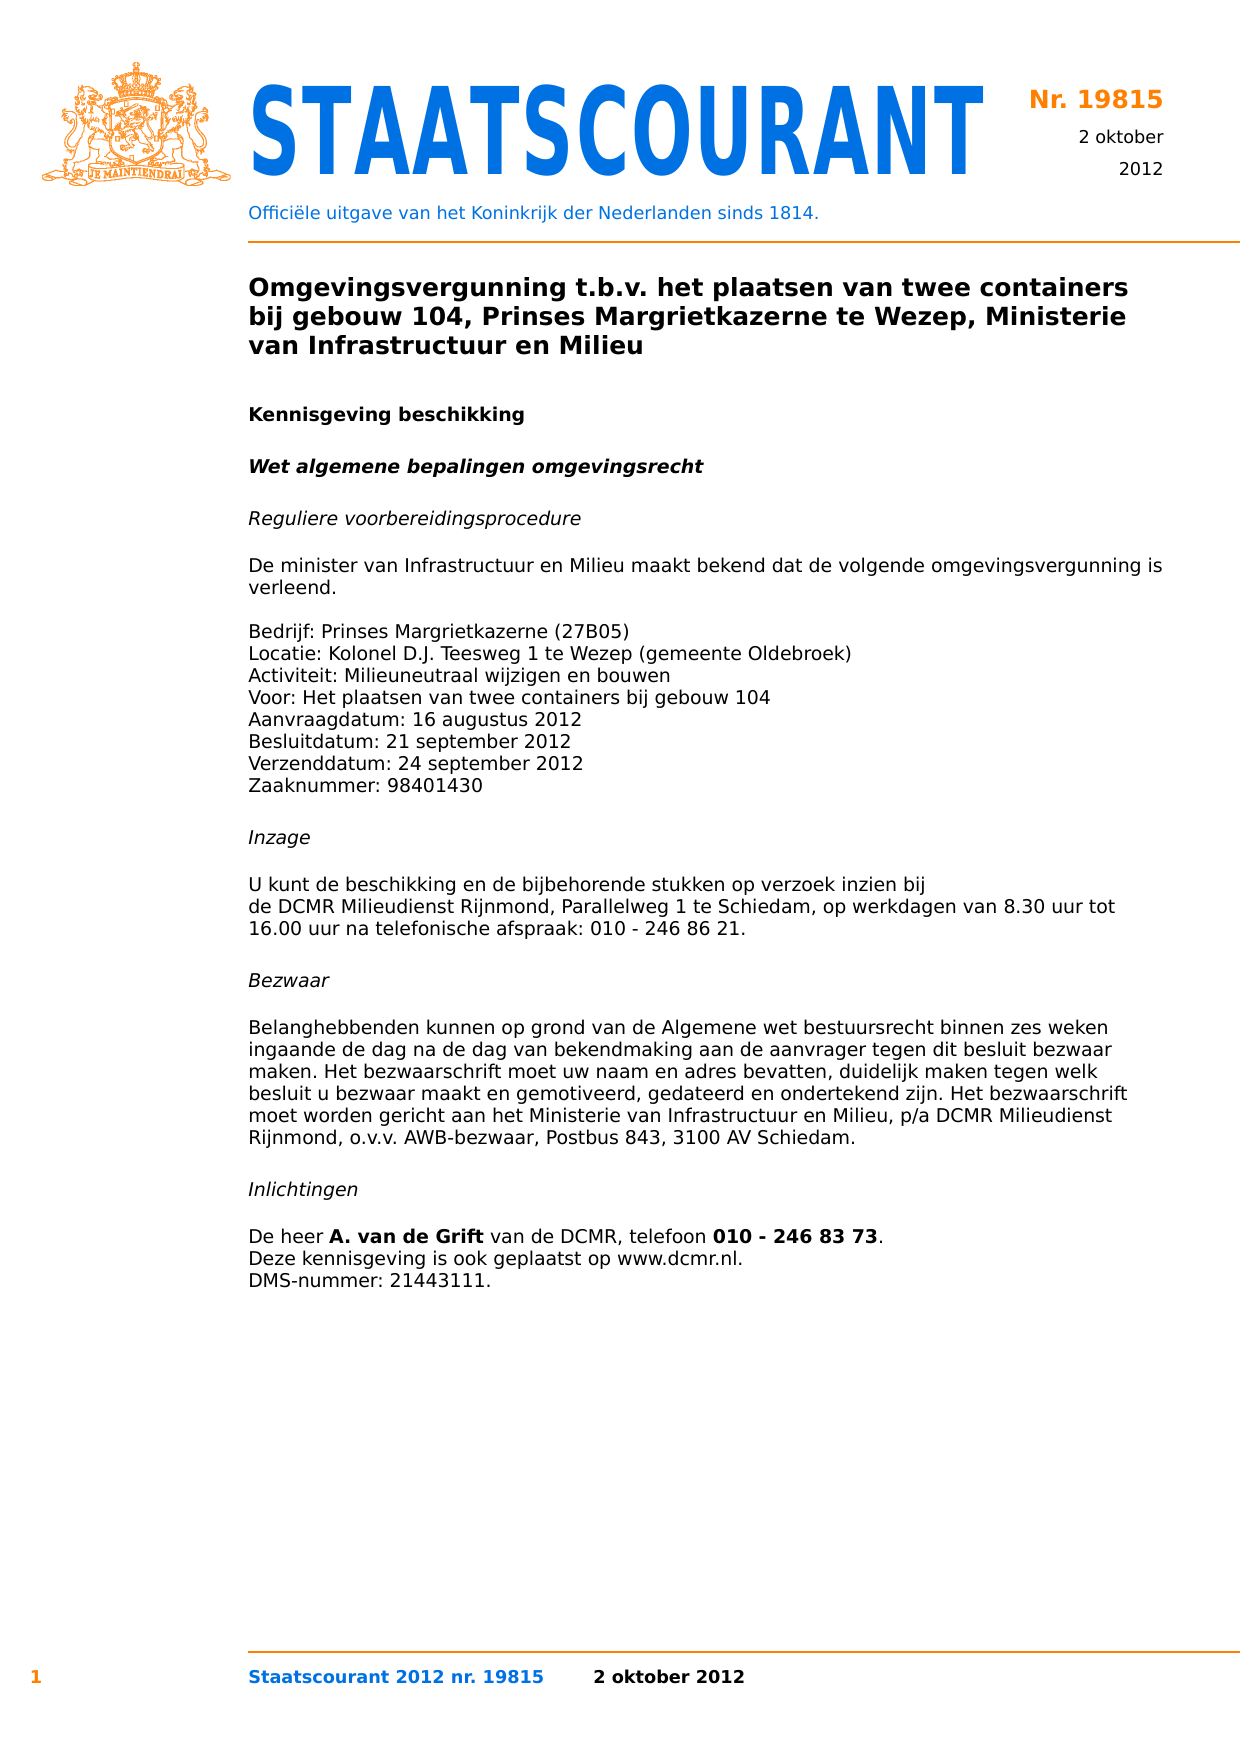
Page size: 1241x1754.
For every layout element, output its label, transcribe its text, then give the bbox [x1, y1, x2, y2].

table_cell 2 oktober [998, 121, 1240, 153]
text De heer A. van de Grift van de DCMR, telefoon 010 - 246 83 73. [248, 1226, 1163, 1248]
text Aanvraagdatum: 16 augustus 2012 [248, 709, 1163, 731]
text Verzenddatum: 24 september 2012 [248, 753, 1163, 775]
text De minister van Infrastructuur en Milieu maakt bekend dat de volgende omgevingsvergunning is verleend. [248, 555, 1163, 599]
table_header Nr. 19815 [998, 62, 1240, 121]
subtitle Kennisgeving beschikking [248, 404, 1163, 426]
text Voor: Het plaatsen van twee containers bij gebouw 104 [248, 687, 1163, 709]
subtitle Bezwaar [248, 970, 1163, 992]
text Belanghebbenden kunnen op grond van de Algemene wet bestuursrecht binnen zes weken ingaande de dag na de dag van bekendmaking aan de aanvrager tegen dit besluit bezwaar maken. Het bezwaarschrift moet uw naam en adres bevatten, duidelijk maken tegen welk besluit u bezwaar maakt en gemotiveerd, gedateerd en ondertekend zijn. Het bezwaarschrift moet worden gericht aan het Ministerie van Infrastructuur en Milieu, p/a DCMR Milieudienst Rijnmond, o.v.v. AWB-bezwaar, Postbus 843, 3100 AV Schiedam. [248, 1017, 1163, 1149]
text de DCMR Milieudienst Rijnmond, Parallelweg 1 te Schiedam, op werkdagen van 8.30 uur tot 16.00 uur na telefonische afspraak: 010 - 246 86 21. [248, 896, 1163, 940]
text Zaaknummer: 98401430 [248, 775, 1163, 797]
text DMS-nummer: 21443111. [248, 1269, 1163, 1292]
text U kunt de beschikking en de bijbehorende stukken op verzoek inzien bij [248, 874, 1163, 896]
picture [41, 62, 231, 186]
text Locatie: Kolonel D.J. Teesweg 1 te Wezep (gemeente Oldebroek) [248, 643, 1163, 665]
subtitle Inlichtingen [248, 1179, 1163, 1201]
table_header STAATSCOURANT [248, 62, 998, 203]
table_cell 2012 [998, 153, 1240, 203]
subtitle Omgevingsvergunning t.b.v. het plaatsen van twee containers bij gebouw 104, Prinses Margrietkazerne te Wezep, Ministerie van Infrastructuur en Milieu [248, 273, 1163, 361]
subtitle Reguliere voorbereidingsprocedure [248, 508, 1163, 530]
text Activiteit: Milieuneutraal wijzigen en bouwen [248, 665, 1163, 687]
subtitle Inzage [248, 827, 1163, 849]
text Besluitdatum: 21 september 2012 [248, 731, 1163, 753]
table_header [25, 62, 248, 241]
table_cell Officiële uitgave van het Koninkrijk der Nederlanden sinds 1814. [248, 203, 1240, 241]
text Bedrijf: Prinses Margrietkazerne (27B05) [248, 621, 1163, 643]
subtitle Wet algemene bepalingen omgevingsrecht [248, 456, 1163, 478]
text Deze kennisgeving is ook geplaatst op www.dcmr.nl. [248, 1248, 1163, 1269]
